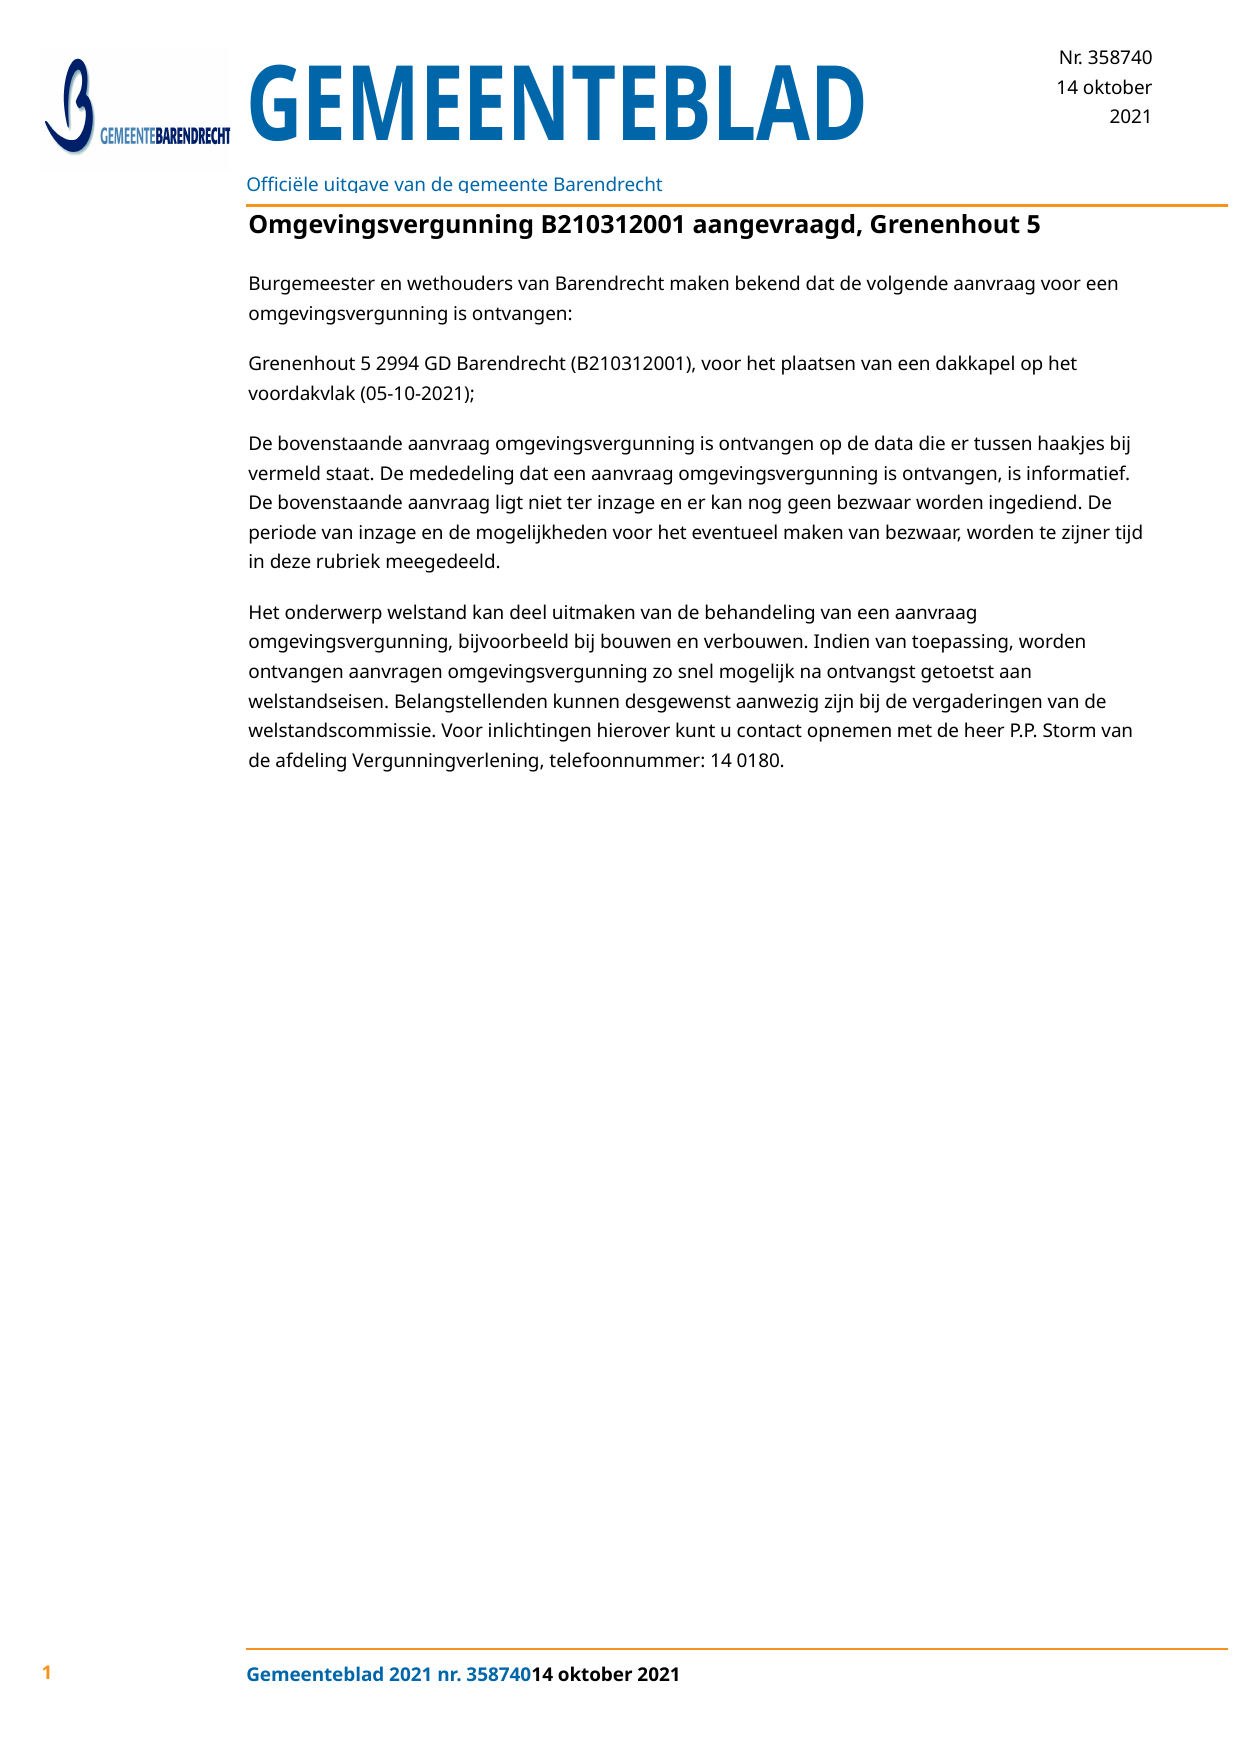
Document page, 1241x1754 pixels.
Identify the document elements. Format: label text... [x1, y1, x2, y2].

text De bovenstaande aanvraag omgevingsvergunning is ontvangen op de data die er tussen haakjes bij vermeld staat. De mededeling dat een aanvraag omgevingsvergunning is ontvangen, is informatief. De bovenstaande aanvraag ligt niet ter inzage en er kan nog geen bezwaar worden ingediend. De periode van inzage en de mogelijkheden voor het eventueel maken van bezwaar, worden te zijner tijd in deze rubriek meegedeeld. [248, 430, 1152, 574]
text Burgemeester en wethouders van Barendrecht maken bekend dat de volgende aanvraag voor een omgevingsvergunning is ontvangen: [248, 270, 1152, 326]
text Het onderwerp welstand kan deel uitmaken van de behandeling van een aanvraag omgevingsvergunning, bijvoorbeeld bij bouwen en verbouwen. Indien van toepassing, worden ontvangen aanvragen omgevingsvergunning zo snel mogelijk na ontvangst getoetst aan welstandseisen. Belangstellenden kunnen desgewenst aanwezig zijn bij de vergaderingen van de welstandscommissie. Voor inlichtingen hierover kunt u contact opnemen met de heer P.P. Storm van de afdeling Vergunningverlening, telefoonnummer: 14 0180. [248, 599, 1152, 773]
picture [41, 47, 231, 172]
text Grenenhout 5 2994 GD Barendrecht (B210312001), voor het plaatsen van een dakkapel op het voordakvlak (05-10-2021); [248, 350, 1152, 406]
text Omgevingsvergunning B210312001 aangevraagd, Grenenhout 5 [248, 207, 1152, 241]
